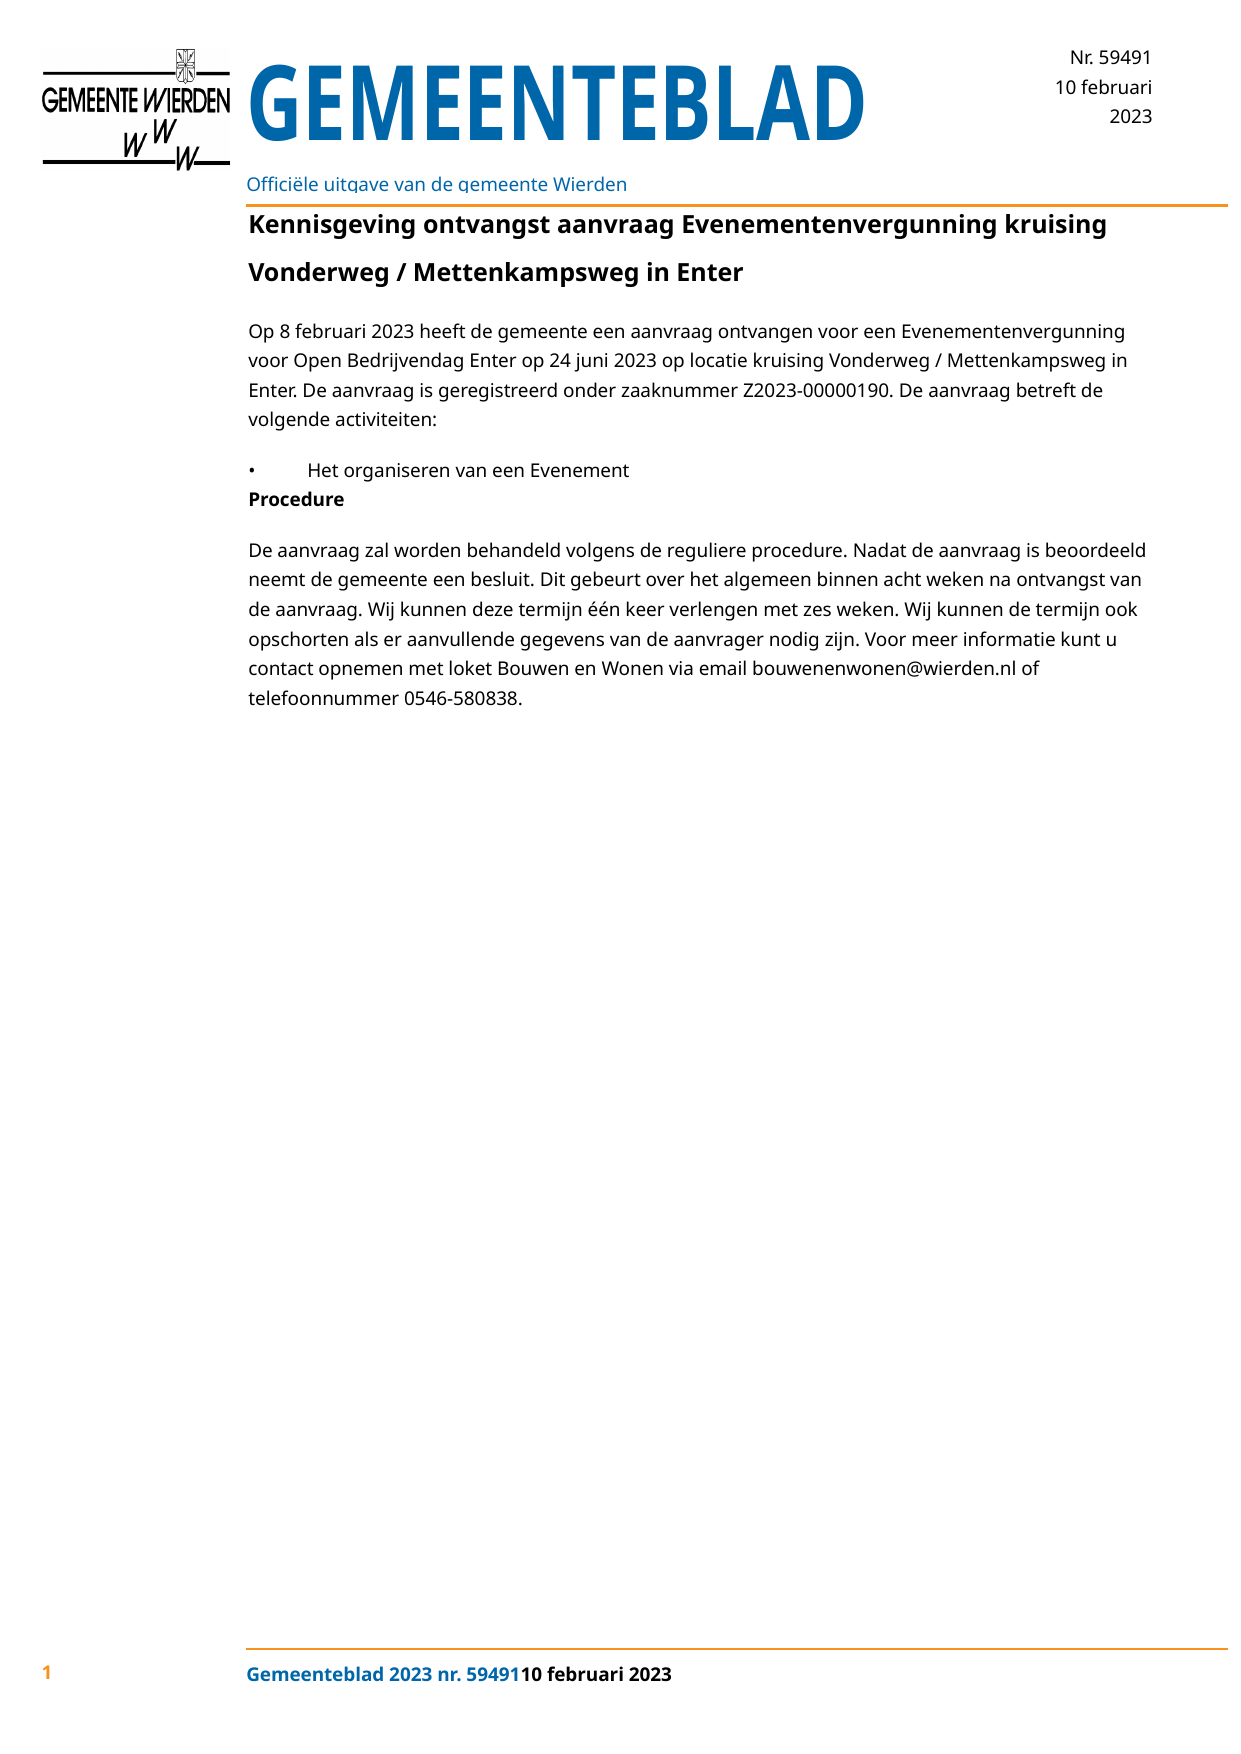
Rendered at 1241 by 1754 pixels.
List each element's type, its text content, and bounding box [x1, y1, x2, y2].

text Op 8 februari 2023 heeft de gemeente een aanvraag ontvangen voor een Evenementenvergunning voor Open Bedrijvendag Enter op 24 juni 2023 op locatie kruising Vonderweg / Mettenkampsweg in Enter. De aanvraag is geregistreerd onder zaaknummer Z2023-00000190. De aanvraag betreft de volgende activiteiten: [248, 318, 1152, 432]
text Kennisgeving ontvangst aanvraag Evenementenvergunning kruising Vonderweg / Mettenkampsweg in Enter [248, 207, 1152, 288]
text Procedure [248, 487, 1152, 512]
text De aanvraag zal worden behandeld volgens de reguliere procedure. Nadat de aanvraag is beoordeeld neemt de gemeente een besluit. Dit gebeurt over het algemeen binnen acht weken na ontvangst van de aanvraag. Wij kunnen deze termijn één keer verlengen met zes weken. Wij kunnen de termijn ook opschorten als er aanvullende gegevens van de aanvrager nodig zijn. Voor meer informatie kunt u contact opnemen met loket Bouwen en Wonen via email bouwenenwonen@wierden.nl of telefoonnummer 0546-580838. [248, 537, 1152, 711]
picture [41, 47, 231, 172]
list Het organiseren van een Evenement [248, 457, 1152, 483]
